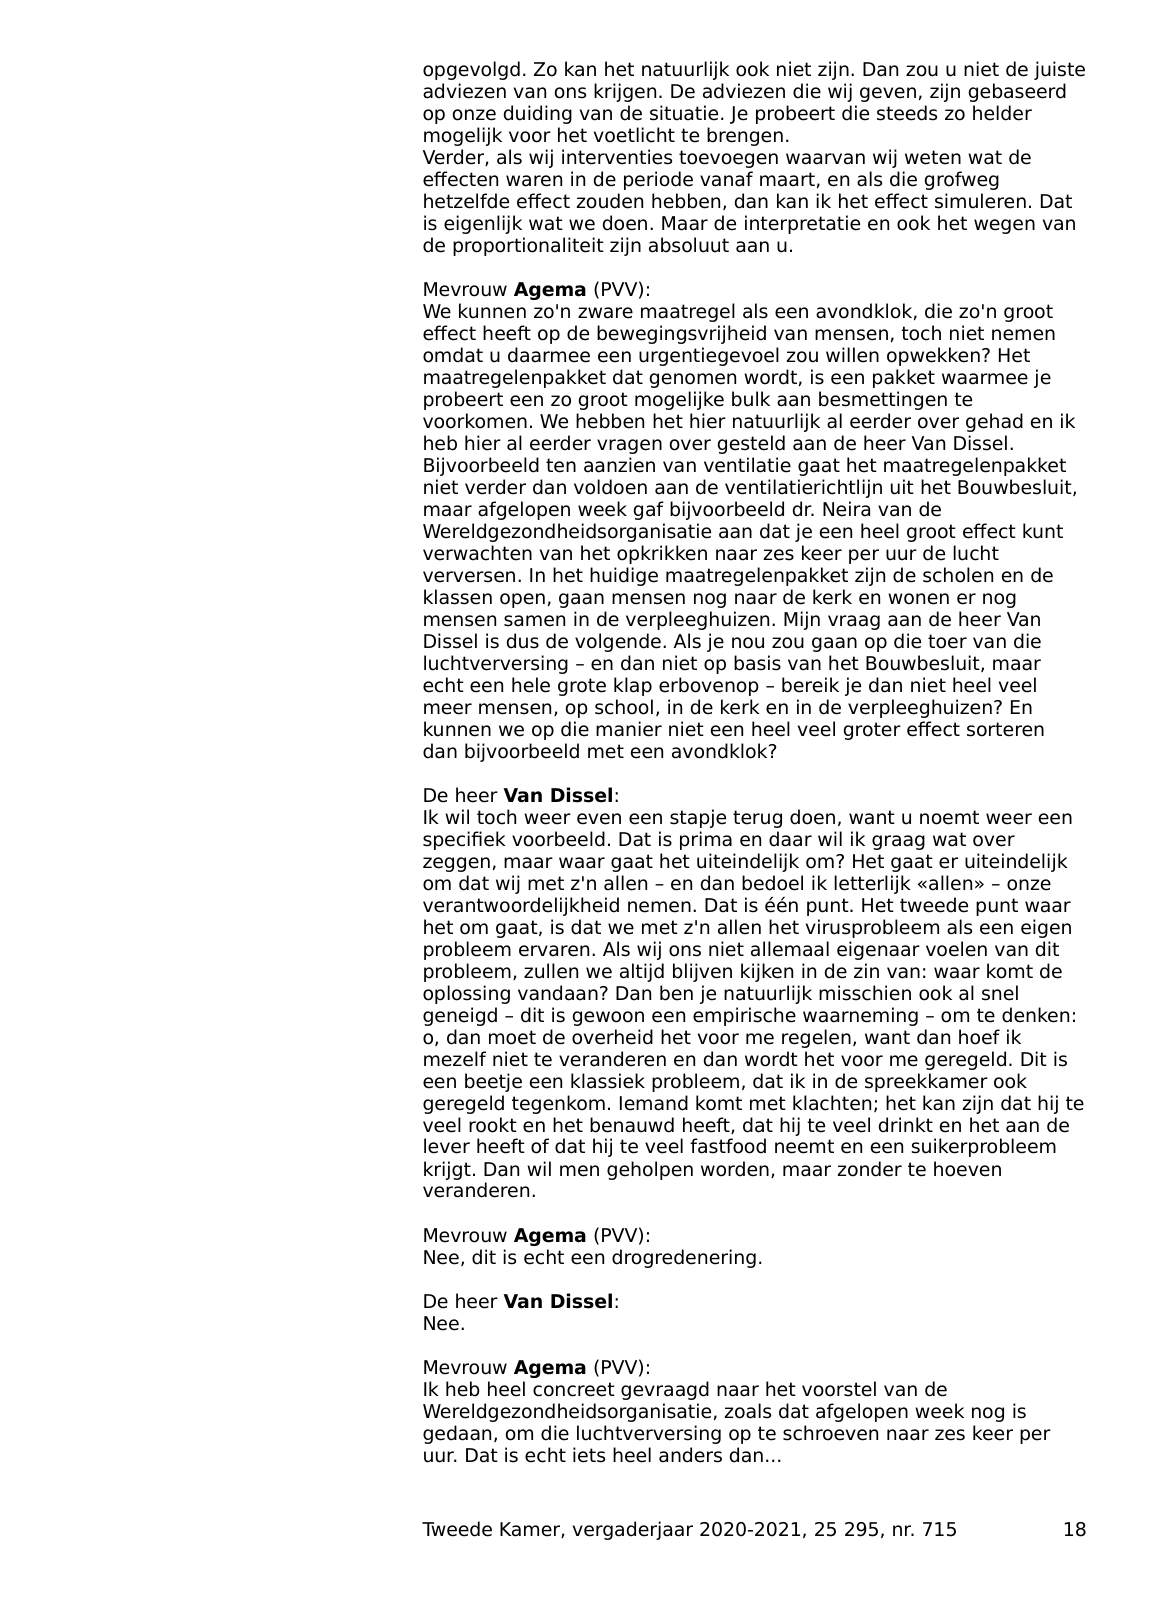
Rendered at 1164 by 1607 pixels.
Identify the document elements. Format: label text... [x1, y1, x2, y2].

text Nee. [422, 1313, 1087, 1335]
text opgevolgd. Zo kan het natuurlijk ook niet zijn. Dan zou u niet de juiste adviezen van ons krijgen. De adviezen die wij geven, zijn gebaseerd op onze duiding van de situatie. Je probeert die steeds zo helder mogelijk voor het voetlicht te brengen. [422, 59, 1087, 147]
text De heer Van Dissel: [422, 785, 1087, 807]
text Verder, als wij interventies toevoegen waarvan wij weten wat de effecten waren in de periode vanaf maart, en als die grofweg hetzelfde effect zouden hebben, dan kan ik het effect simuleren. Dat is eigenlijk wat we doen. Maar de interpretatie en ook het wegen van de proportionaliteit zijn absoluut aan u. [422, 147, 1087, 257]
text Mevrouw Agema (PVV): [422, 1224, 1087, 1247]
text We kunnen zo'n zware maatregel als een avondklok, die zo'n groot effect heeft op de bewegingsvrijheid van mensen, toch niet nemen omdat u daarmee een urgentiegevoel zou willen opwekken? Het maatregelenpakket dat genomen wordt, is een pakket waarmee je probeert een zo groot mogelijke bulk aan besmettingen te voorkomen. We hebben het hier natuurlijk al eerder over gehad en ik heb hier al eerder vragen over gesteld aan de heer Van Dissel. Bijvoorbeeld ten aanzien van ventilatie gaat het maatregelenpakket niet verder dan voldoen aan de ventilatierichtlijn uit het Bouwbesluit, maar afgelopen week gaf bijvoorbeeld dr. Neira van de Wereldgezondheidsorganisatie aan dat je een heel groot effect kunt verwachten van het opkrikken naar zes keer per uur de lucht verversen. In het huidige maatregelenpakket zijn de scholen en de klassen open, gaan mensen nog naar de kerk en wonen er nog mensen samen in de verpleeghuizen. Mijn vraag aan de heer Van Dissel is dus de volgende. Als je nou zou gaan op die toer van die luchtverversing – en dan niet op basis van het Bouwbesluit, maar echt een hele grote klap erbovenop – bereik je dan niet heel veel meer mensen, op school, in de kerk en in de verpleeghuizen? En kunnen we op die manier niet een heel veel groter effect sorteren dan bijvoorbeeld met een avondklok? [422, 301, 1087, 763]
text De heer Van Dissel: [422, 1291, 1087, 1313]
text Ik heb heel concreet gevraagd naar het voorstel van de Wereldgezondheidsorganisatie, zoals dat afgelopen week nog is gedaan, om die luchtverversing op te schroeven naar zes keer per uur. Dat is echt iets heel anders dan... [422, 1379, 1087, 1467]
text Nee, dit is echt een drogredenering. [422, 1247, 1087, 1268]
text Ik wil toch weer even een stapje terug doen, want u noemt weer een specifiek voorbeeld. Dat is prima en daar wil ik graag wat over zeggen, maar waar gaat het uiteindelijk om? Het gaat er uiteindelijk om dat wij met z'n allen – en dan bedoel ik letterlijk «allen» – onze verantwoordelijkheid nemen. Dat is één punt. Het tweede punt waar het om gaat, is dat we met z'n allen het virusprobleem als een eigen probleem ervaren. Als wij ons niet allemaal eigenaar voelen van dit probleem, zullen we altijd blijven kijken in de zin van: waar komt de oplossing vandaan? Dan ben je natuurlijk misschien ook al snel geneigd – dit is gewoon een empirische waarneming – om te denken: o, dan moet de overheid het voor me regelen, want dan hoef ik mezelf niet te veranderen en dan wordt het voor me geregeld. Dit is een beetje een klassiek probleem, dat ik in de spreekkamer ook geregeld tegenkom. Iemand komt met klachten; het kan zijn dat hij te veel rookt en het benauwd heeft, dat hij te veel drinkt en het aan de lever heeft of dat hij te veel fastfood neemt en een suikerprobleem krijgt. Dan wil men geholpen worden, maar zonder te hoeven veranderen. [422, 807, 1087, 1202]
text Mevrouw Agema (PVV): [422, 279, 1087, 301]
text Mevrouw Agema (PVV): [422, 1357, 1087, 1379]
